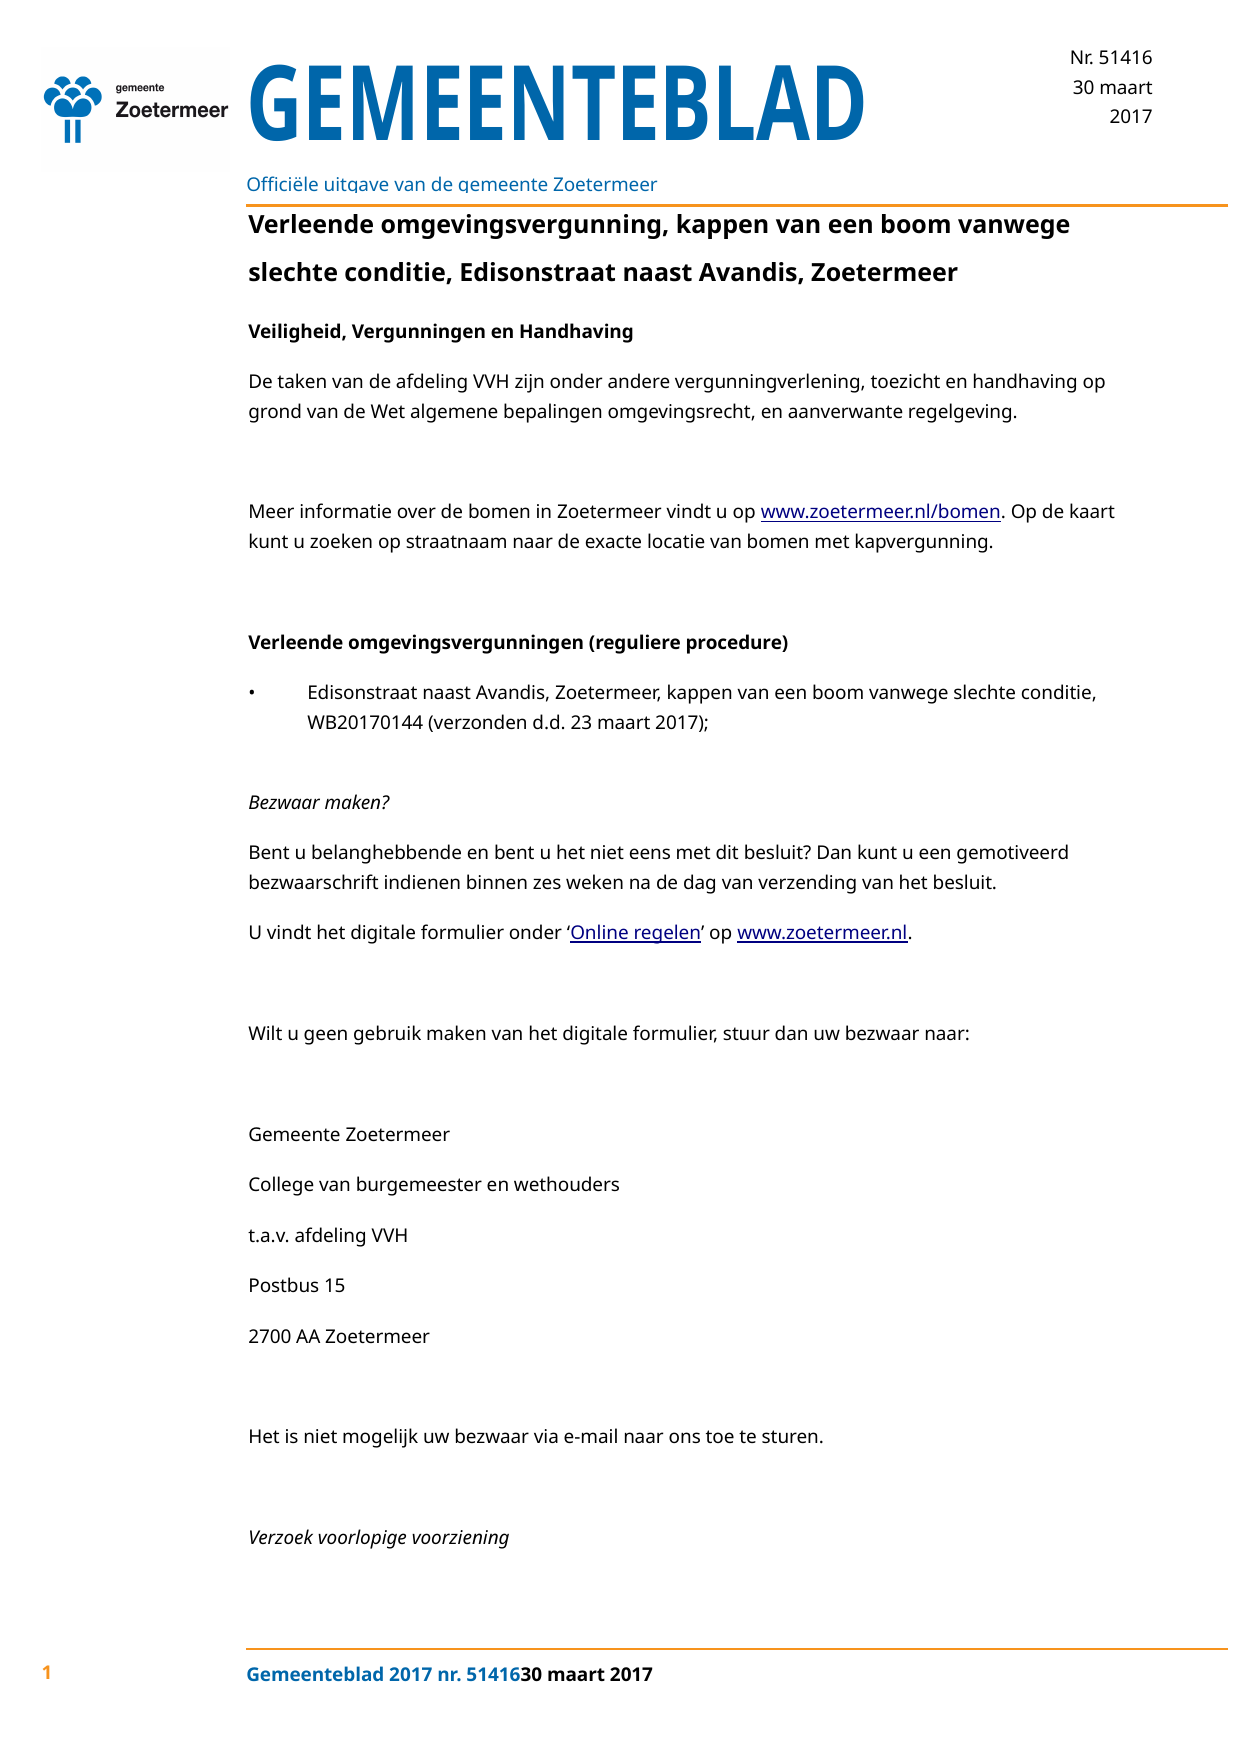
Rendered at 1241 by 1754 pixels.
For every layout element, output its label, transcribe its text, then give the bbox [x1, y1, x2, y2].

text 2700 AA Zoetermeer [248, 1323, 1152, 1349]
text Bent u belanghebbende en bent u het niet eens met dit besluit? Dan kunt u een gemotiveerd bezwaarschrift indienen binnen zes weken na de dag van verzending van het besluit. [248, 839, 1152, 895]
text U vindt het digitale formulier onder ‘Online regelen’ op www.zoetermeer.nl. [248, 919, 1152, 945]
text Postbus 15 [248, 1272, 1152, 1298]
text Meer informatie over de bomen in Zoetermeer vindt u op www.zoetermeer.nl/bomen. Op de kaart kunt u zoeken op straatnaam naar de exacte locatie van bomen met kapvergunning. [248, 499, 1152, 554]
text Gemeente Zoetermeer [248, 1121, 1152, 1147]
text Verzoek voorlopige voorziening [248, 1524, 1152, 1550]
text Bezwaar maken? [248, 789, 1152, 815]
text College van burgemeester en wethouders [248, 1172, 1152, 1197]
picture [41, 47, 231, 172]
text t.a.v. afdeling VVH [248, 1222, 1152, 1248]
text Het is niet mogelijk uw bezwaar via e-mail naar ons toe te sturen. [248, 1424, 1152, 1449]
text Veiligheid, Vergunningen en Handhaving [248, 318, 1152, 344]
list Edisonstraat naast Avandis, Zoetermeer, kappen van een boom vanwege slechte conditie, WB20170144 (verzonden d.d. 23 maart 2017); [248, 679, 1152, 735]
text Verleende omgevingsvergunningen (reguliere procedure) [248, 629, 1152, 655]
text Verleende omgevingsvergunning, kappen van een boom vanwege slechte conditie, Edisonstraat naast Avandis, Zoetermeer [248, 207, 1152, 288]
text De taken van de afdeling VVH zijn onder andere vergunningverlening, toezicht en handhaving op grond van de Wet algemene bepalingen omgevingsrecht, en aanverwante regelgeving. [248, 368, 1152, 424]
text Wilt u geen gebruik maken van het digitale formulier, stuur dan uw bezwaar naar: [248, 1020, 1152, 1046]
